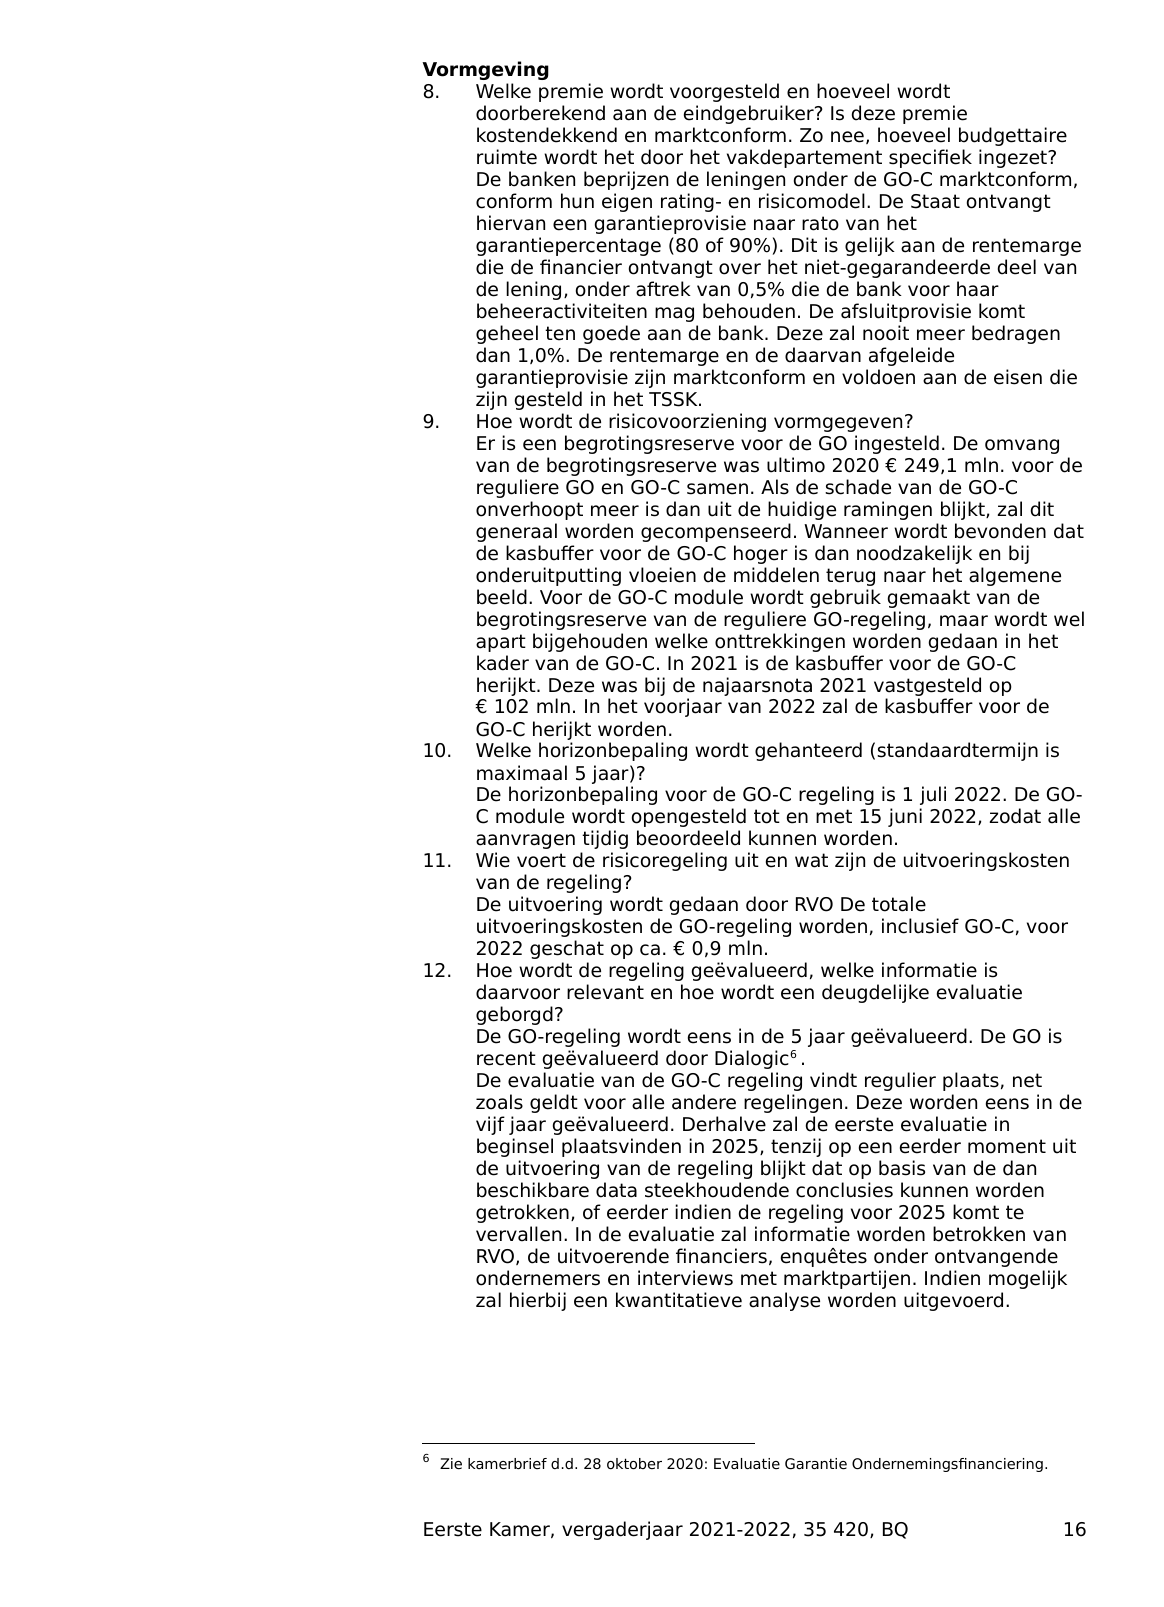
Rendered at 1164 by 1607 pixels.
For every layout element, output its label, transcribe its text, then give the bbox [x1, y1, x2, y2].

text 10. Welke horizonbepaling wordt gehanteerd (standaardtermijn is maximaal 5 jaar)? [422, 740, 1087, 784]
text De horizonbepaling voor de GO-C regeling is 1 juli 2022. De GO-C module wordt opengesteld tot en met 15 juni 2022, zodat alle aanvragen tijdig beoordeeld kunnen worden. [475, 784, 1087, 850]
text De uitvoering wordt gedaan door RVO De totale uitvoeringskosten de GO-regeling worden, inclusief GO-C, voor 2022 geschat op ca. € 0,9 mln. [475, 894, 1087, 960]
text 12. Hoe wordt de regeling geëvalueerd, welke informatie is daarvoor relevant en hoe wordt een deugdelijke evaluatie geborgd? [422, 960, 1087, 1026]
subtitle Vormgeving [422, 59, 1087, 81]
text De banken beprijzen de leningen onder de GO-C marktconform, conform hun eigen rating- en risicomodel. De Staat ontvangt hiervan een garantieprovisie naar rato van het garantiepercentage (80 of 90%). Dit is gelijk aan de rentemarge die de financier ontvangt over het niet-gegarandeerde deel van de lening, onder aftrek van 0,5% die de bank voor haar beheeractiviteiten mag behouden. De afsluitprovisie komt geheel ten goede aan de bank. Deze zal nooit meer bedragen dan 1,0%. De rentemarge en de daarvan afgeleide garantieprovisie zijn marktconform en voldoen aan de eisen die zijn gesteld in het TSSK. [475, 169, 1087, 411]
text Zie kamerbrief d.d. 28 oktober 2020: Evaluatie Garantie Ondernemingsfinanciering. [422, 1452, 1087, 1474]
text 8. Welke premie wordt voorgesteld en hoeveel wordt doorberekend aan de eindgebruiker? Is deze premie kostendekkend en marktconform. Zo nee, hoeveel budgettaire ruimte wordt het door het vakdepartement specifiek ingezet? [422, 81, 1087, 169]
text 9. Hoe wordt de risicovoorziening vormgegeven? [422, 411, 1087, 433]
text De GO-regeling wordt eens in de 5 jaar geëvalueerd. De GO is recent geëvalueerd door Dialogic. [475, 1026, 1087, 1070]
text De evaluatie van de GO-C regeling vindt regulier plaats, net zoals geldt voor alle andere regelingen. Deze worden eens in de vijf jaar geëvalueerd. Derhalve zal de eerste evaluatie in beginsel plaatsvinden in 2025, tenzij op een eerder moment uit de uitvoering van de regeling blijkt dat op basis van de dan beschikbare data steekhoudende conclusies kunnen worden getrokken, of eerder indien de regeling voor 2025 komt te vervallen. In de evaluatie zal informatie worden betrokken van RVO, de uitvoerende financiers, enquêtes onder ontvangende ondernemers en interviews met marktpartijen. Indien mogelijk zal hierbij een kwantitatieve analyse worden uitgevoerd. [475, 1070, 1087, 1312]
text Er is een begrotingsreserve voor de GO ingesteld. De omvang van de begrotingsreserve was ultimo 2020 € 249,1 mln. voor de reguliere GO en GO-C samen. Als de schade van de GO-C onverhoopt meer is dan uit de huidige ramingen blijkt, zal dit generaal worden gecompenseerd. Wanneer wordt bevonden dat de kasbuffer voor de GO-C hoger is dan noodzakelijk en bij onderuitputting vloeien de middelen terug naar het algemene beeld. Voor de GO-C module wordt gebruik gemaakt van de begrotingsreserve van de reguliere GO-regeling, maar wordt wel apart bijgehouden welke onttrekkingen worden gedaan in het kader van de GO-C. In 2021 is de kasbuffer voor de GO-C herijkt. Deze was bij de najaarsnota 2021 vastgesteld op € 102 mln. In het voorjaar van 2022 zal de kasbuffer voor de GO-C herijkt worden. [475, 433, 1087, 740]
text 11. Wie voert de risicoregeling uit en wat zijn de uitvoeringskosten van de regeling? [422, 850, 1087, 894]
